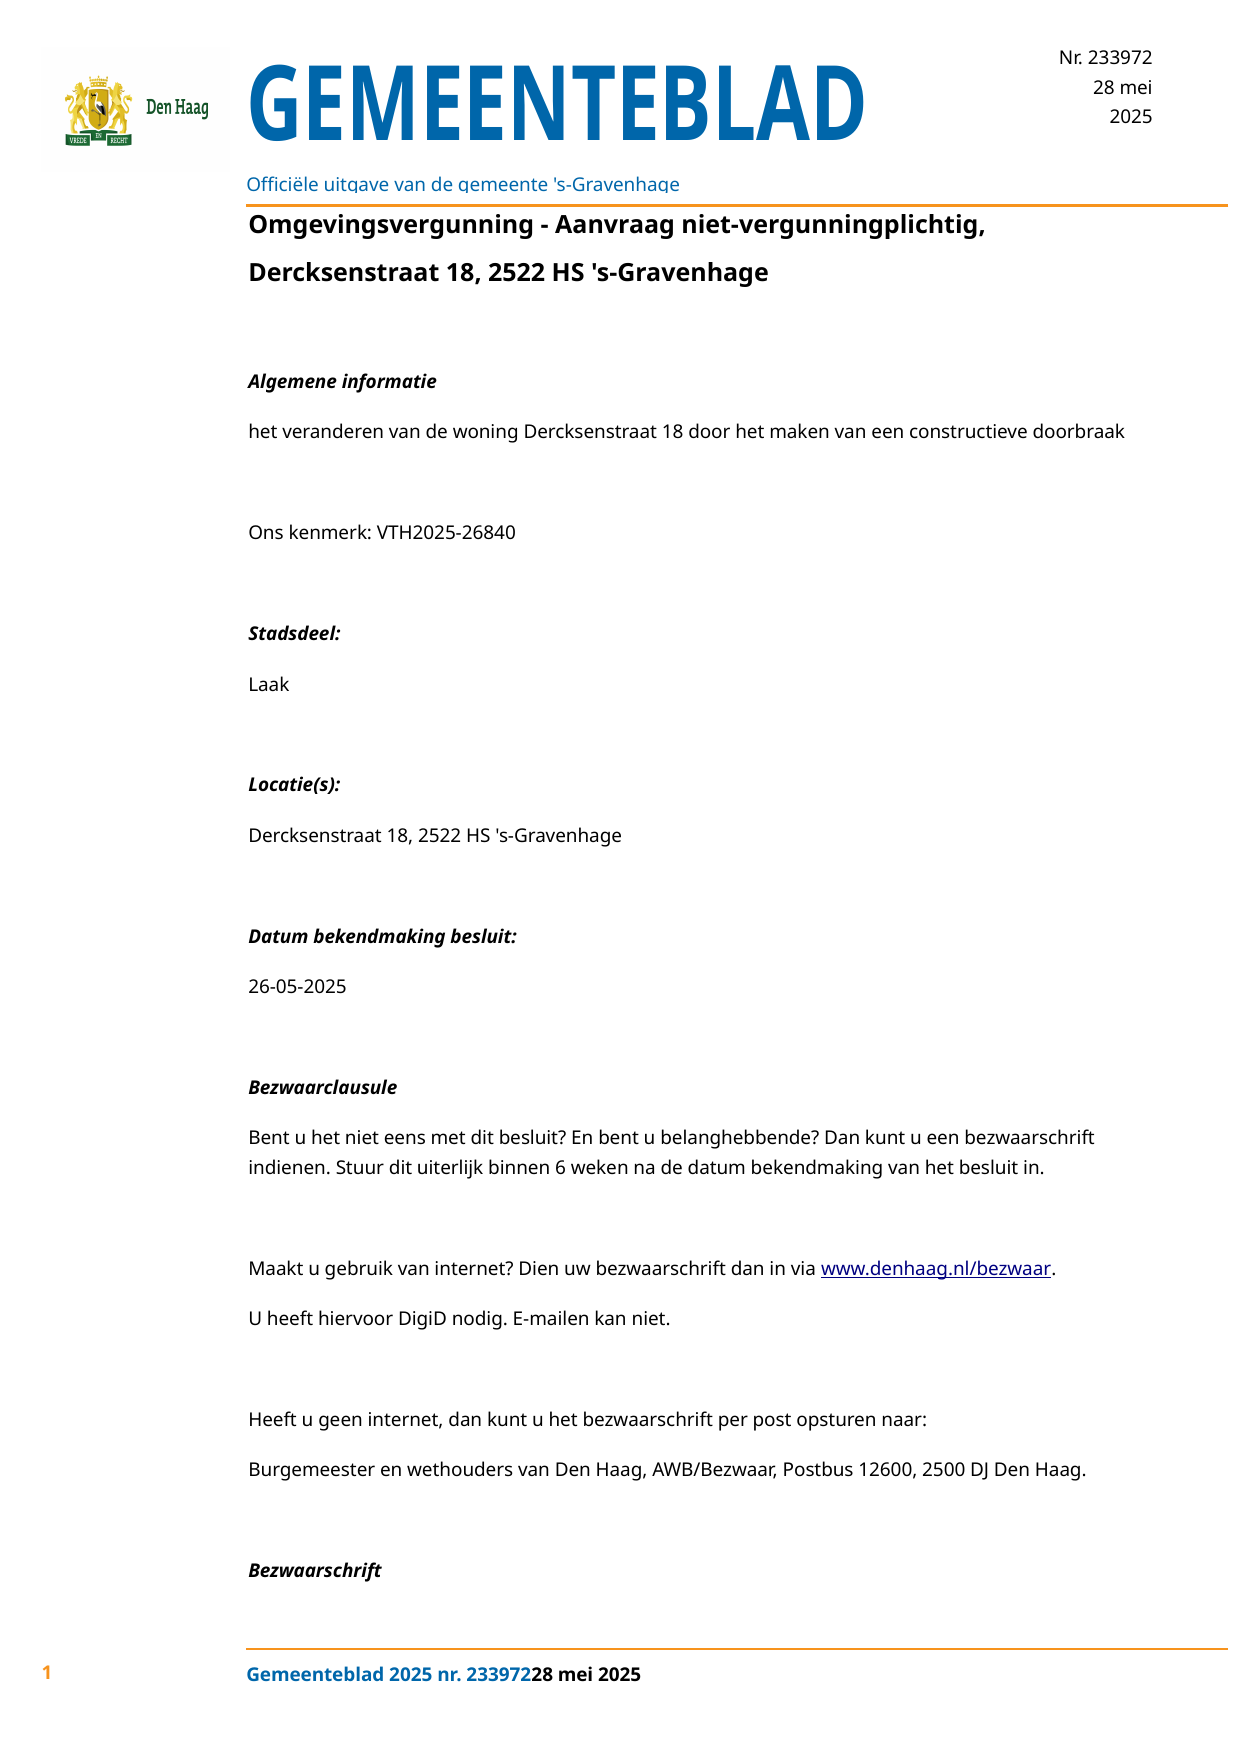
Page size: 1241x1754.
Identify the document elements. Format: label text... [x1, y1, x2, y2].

text Maakt u gebruik van internet? Dien uw bezwaarschrift dan in via www.denhaag.nl/bezwaar. [248, 1255, 1152, 1281]
text Algemene informatie [248, 368, 1152, 394]
text Locatie(s): [248, 772, 1152, 797]
text Omgevingsvergunning - Aanvraag niet-vergunningplichtig, Dercksenstraat 18, 2522 HS 's-Gravenhage [248, 207, 1152, 288]
text Bezwaarclausule [248, 1074, 1152, 1100]
text Heeft u geen internet, dan kunt u het bezwaarschrift per post opsturen naar: [248, 1406, 1152, 1432]
picture [41, 47, 231, 172]
text het veranderen van de woning Dercksenstraat 18 door het maken van een constructieve doorbraak [248, 419, 1152, 444]
text Burgemeester en wethouders van Den Haag, AWB/Bezwaar, Postbus 12600, 2500 DJ Den Haag. [248, 1457, 1152, 1482]
text Dercksenstraat 18, 2522 HS 's-Gravenhage [248, 822, 1152, 848]
text U heeft hiervoor DigiD nodig. E-mailen kan niet. [248, 1305, 1152, 1331]
text Datum bekendmaking besluit: [248, 923, 1152, 949]
text Bent u het niet eens met dit besluit? En bent u belanghebbende? Dan kunt u een bezwaarschrift indienen. Stuur dit uiterlijk binnen 6 weken na de datum bekendmaking van het besluit in. [248, 1124, 1152, 1180]
text Stadsdeel: [248, 620, 1152, 646]
text Laak [248, 671, 1152, 697]
text Ons kenmerk: VTH2025-26840 [248, 519, 1152, 545]
text Bezwaarschrift [248, 1557, 1152, 1583]
text 26-05-2025 [248, 973, 1152, 999]
